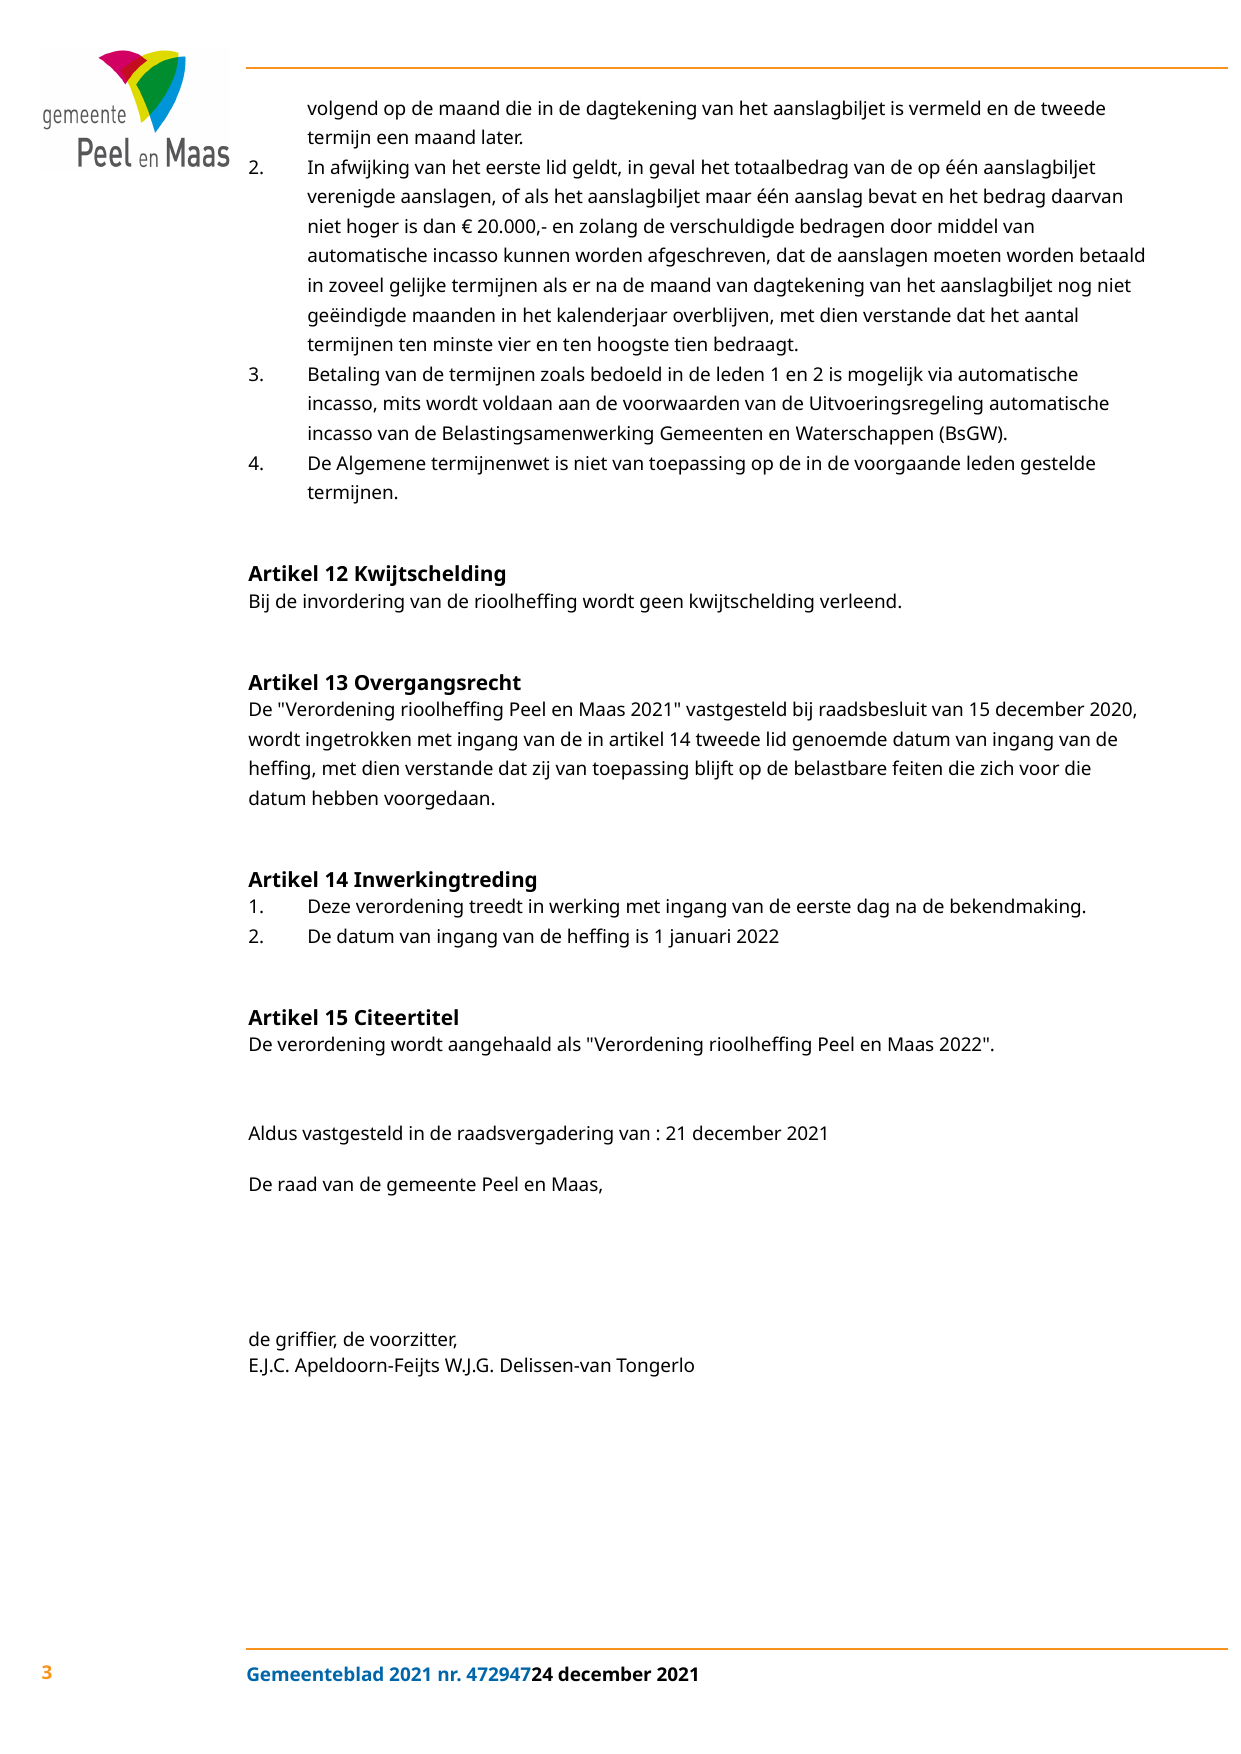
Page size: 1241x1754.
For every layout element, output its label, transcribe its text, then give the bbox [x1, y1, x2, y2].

text Bij de invordering van de rioolheffing wordt geen kwijtschelding verleend. [248, 588, 1152, 613]
list Deze verordening treedt in werking met ingang van de eerste dag na de bekendmaking. [248, 893, 1152, 919]
text Artikel 12 Kwijtschelding [248, 559, 1152, 588]
text Artikel 15 Citeertitel [248, 1003, 1152, 1031]
list In afwijking van het eerste lid geldt, in geval het totaalbedrag van de op één aanslagbiljet verenigde aanslagen, of als het aanslagbiljet maar één aanslag bevat en het bedrag daarvan niet hoger is dan € 20.000,- en zolang de verschuldigde bedragen door middel van automatische incasso kunnen worden afgeschreven, dat de aanslagen moeten worden betaald in zoveel gelijke termijnen als er na de maand van dagtekening van het aanslagbiljet nog niet geëindigde maanden in het kalenderjaar overblijven, met dien verstande dat het aantal termijnen ten minste vier en ten hoogste tien bedraagt. [248, 154, 1152, 357]
text De verordening wordt aangehaald als "Verordening rioolheffing Peel en Maas 2022". [248, 1031, 1152, 1057]
text De "Verordening rioolheffing Peel en Maas 2021" vastgesteld bij raadsbesluit van 15 december 2020, wordt ingetrokken met ingang van de in artikel 14 tweede lid genoemde datum van ingang van de heffing, met dien verstande dat zij van toepassing blijft op de belastbare feiten die zich voor die datum hebben voorgedaan. [248, 696, 1152, 811]
text Aldus vastgesteld in de raadsvergadering van : 21 december 2021 [248, 1120, 1152, 1146]
list De Algemene termijnenwet is niet van toepassing op de in de voorgaande leden gestelde termijnen. [248, 450, 1152, 505]
text de griffier, de voorzitter, [248, 1326, 1152, 1352]
text De raad van de gemeente Peel en Maas, [248, 1172, 1152, 1197]
text Artikel 13 Overgangsrecht [248, 668, 1152, 696]
list volgend op de maand die in de dagtekening van het aanslagbiljet is vermeld en de tweede termijn een maand later. [248, 95, 1152, 150]
text Artikel 14 Inwerkingtreding [248, 865, 1152, 893]
picture [41, 47, 231, 172]
text E.J.C. Apeldoorn-Feijts W.J.G. Delissen-van Tongerlo [248, 1352, 1152, 1377]
list De datum van ingang van de heffing is 1 januari 2022 [248, 923, 1152, 949]
list Betaling van de termijnen zoals bedoeld in de leden 1 en 2 is mogelijk via automatische incasso, mits wordt voldaan aan de voorwaarden van de Uitvoeringsregeling automatische incasso van de Belastingsamenwerking Gemeenten en Waterschappen (BsGW). [248, 361, 1152, 446]
